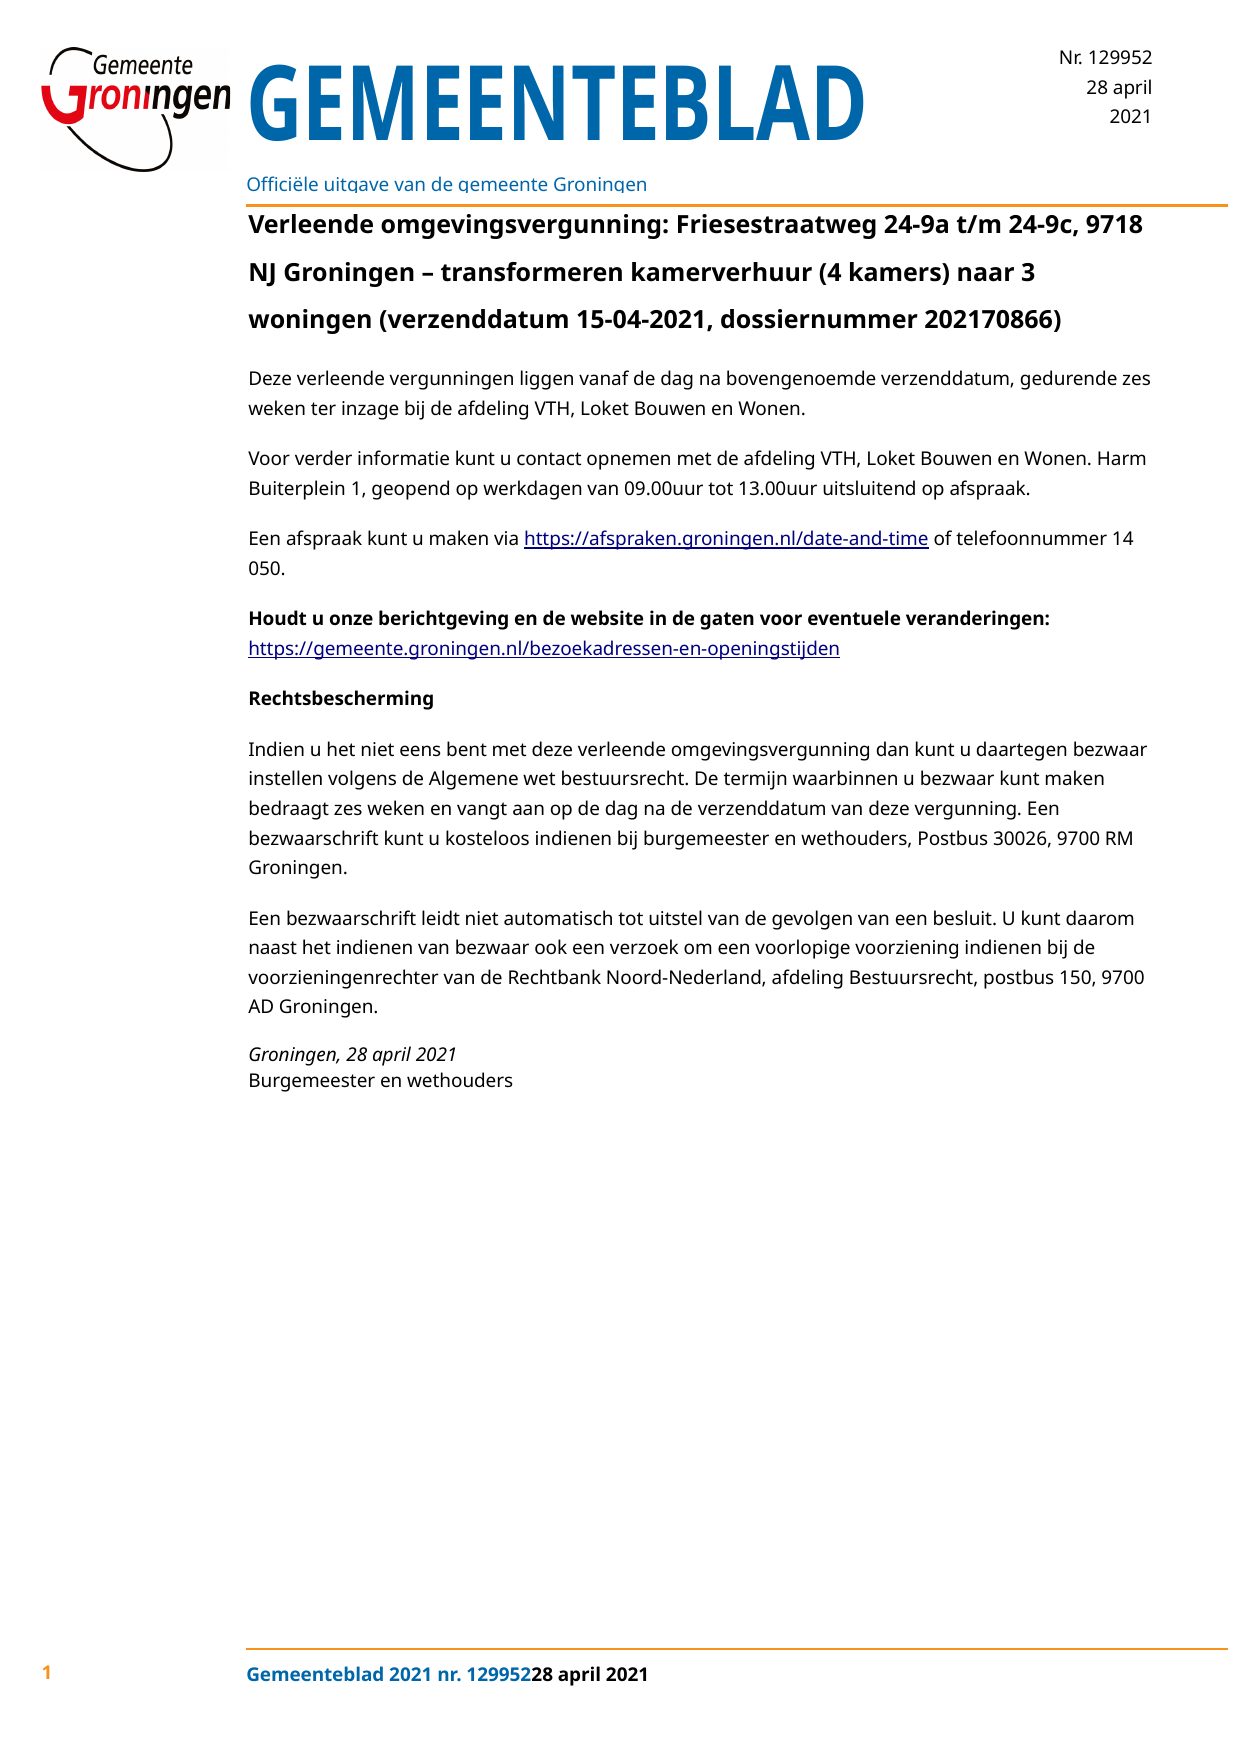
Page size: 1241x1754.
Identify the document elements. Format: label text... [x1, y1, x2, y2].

text Rechtsbescherming [248, 686, 1152, 711]
text Een bezwaarschrift leidt niet automatisch tot uitstel van de gevolgen van een besluit. U kunt daarom naast het indienen van bezwaar ook een verzoek om een voorlopige voorziening indienen bij de voorzieningenrechter van de Rechtbank Noord-Nederland, afdeling Bestuursrecht, postbus 150, 9700 AD Groningen. [248, 905, 1152, 1019]
text Deze verleende vergunningen liggen vanaf de dag na bovengenoemde verzenddatum, gedurende zes weken ter inzage bij de afdeling VTH, Loket Bouwen en Wonen. [248, 366, 1152, 421]
text Een afspraak kunt u maken via https://afspraken.groningen.nl/date-and-time of telefoonnummer 14 050. [248, 526, 1152, 581]
text Verleende omgevingsvergunning: Friesestraatweg 24-9a t/m 24-9c, 9718 NJ Groningen – transformeren kamerverhuur (4 kamers) naar 3 woningen (verzenddatum 15-04-2021, dossiernummer 202170866) [248, 207, 1152, 336]
text Houdt u onze berichtgeving en de website in de gaten voor eventuele veranderingen: https://gemeente.groningen.nl/bezoekadressen-en-openingstijden [248, 606, 1152, 661]
text Indien u het niet eens bent met deze verleende omgevingsvergunning dan kunt u daartegen bezwaar instellen volgens de Algemene wet bestuursrecht. De termijn waarbinnen u bezwaar kunt maken bedraagt zes weken en vangt aan op de dag na de verzenddatum van deze vergunning. Een bezwaarschrift kunt u kosteloos indienen bij burgemeester en wethouders, Postbus 30026, 9700 RM Groningen. [248, 736, 1152, 880]
picture [41, 47, 231, 172]
text Groningen, 28 april 2021 [248, 1041, 1152, 1067]
text Burgemeester en wethouders [248, 1067, 1152, 1093]
text Voor verder informatie kunt u contact opnemen met de afdeling VTH, Loket Bouwen en Wonen. Harm Buiterplein 1, geopend op werkdagen van 09.00uur tot 13.00uur uitsluitend op afspraak. [248, 446, 1152, 501]
